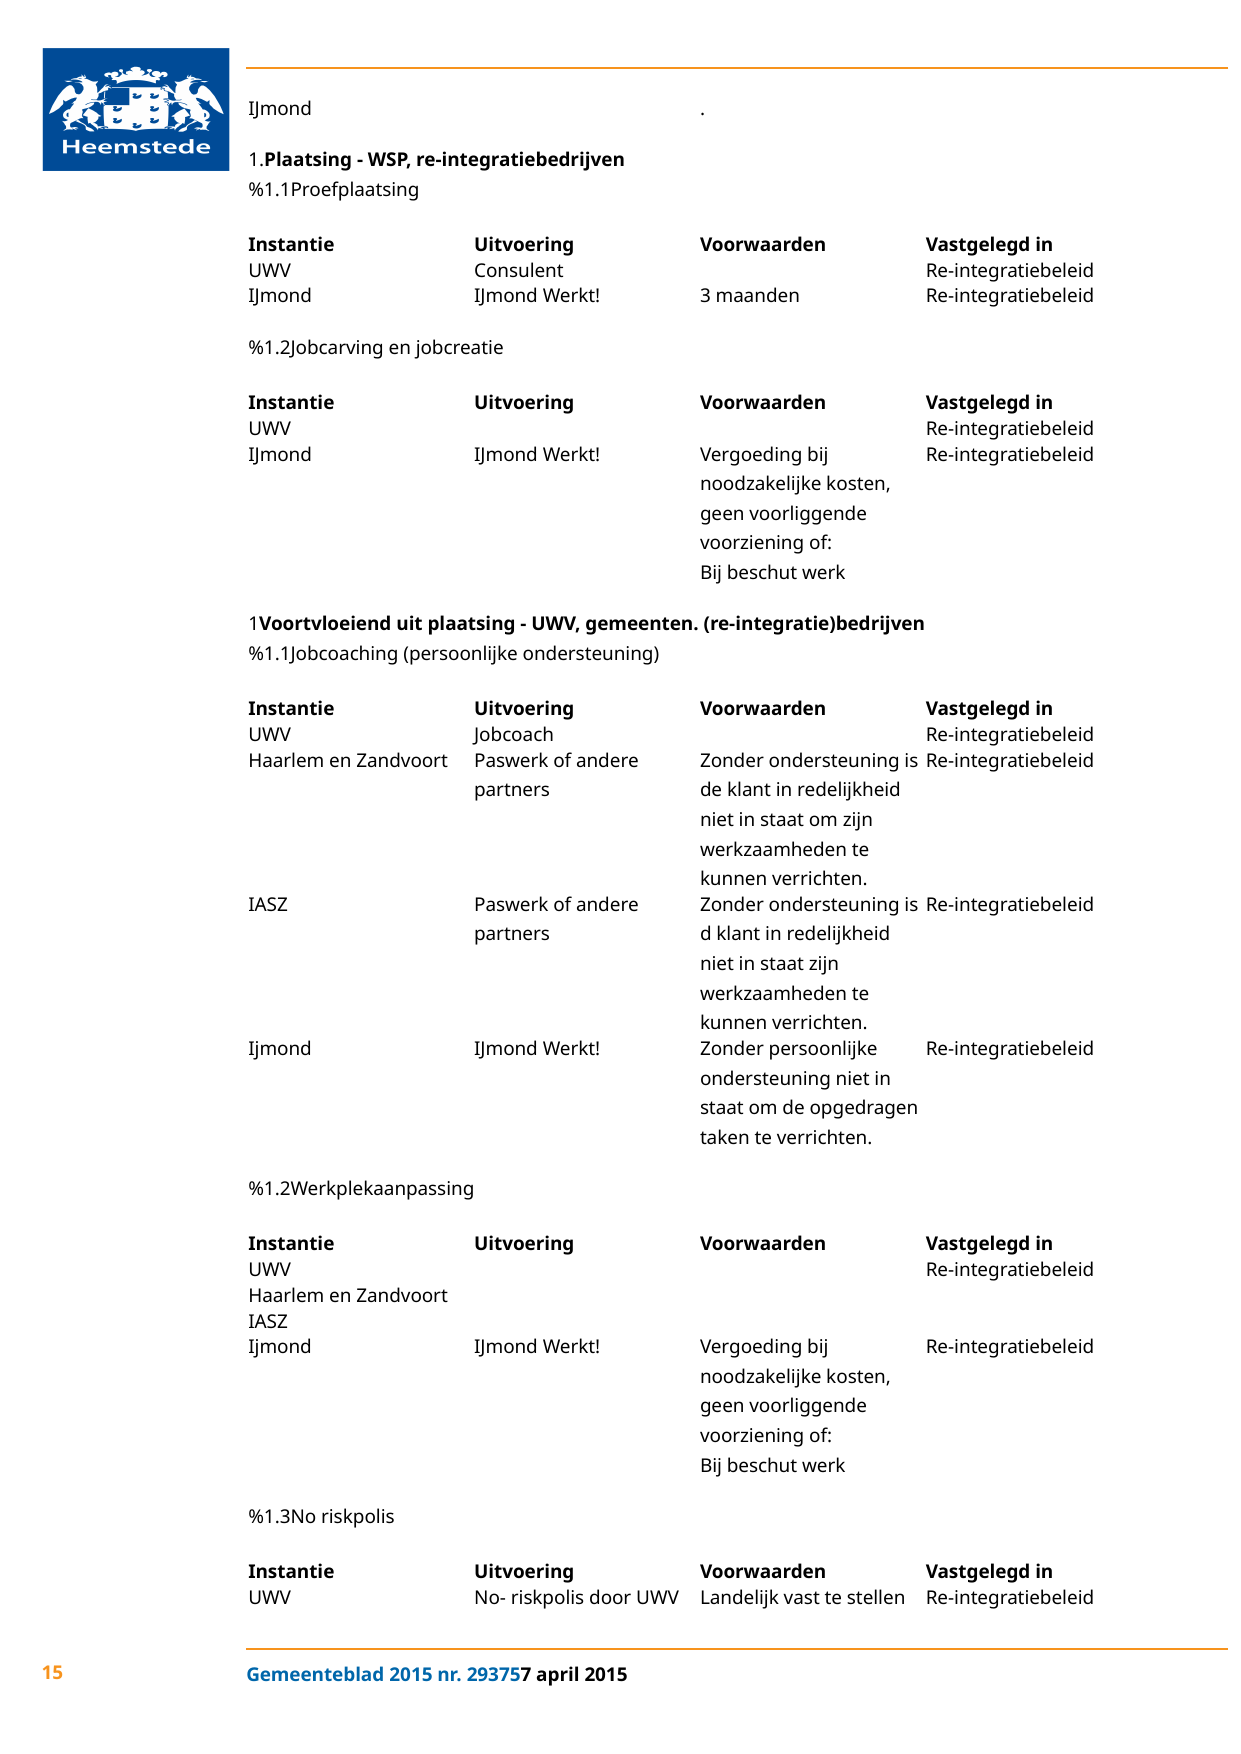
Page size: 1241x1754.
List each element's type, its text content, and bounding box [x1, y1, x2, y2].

table_cell Re-integratiebeleid [926, 441, 1152, 585]
table_header Vastgelegd in [926, 1231, 1152, 1256]
table_header Uitvoering [474, 1559, 700, 1584]
table_cell UWV [248, 721, 474, 747]
table_cell [700, 415, 926, 441]
table_cell [700, 1282, 926, 1308]
table_cell IJmond [248, 283, 474, 308]
table_cell IJmond Werkt! [474, 1334, 700, 1478]
table_header Instantie [248, 1231, 474, 1256]
table_cell Re-integratiebeleid [926, 721, 1152, 747]
picture [41, 47, 231, 172]
table_cell IJmond Werkt! [474, 283, 700, 308]
table_cell [474, 415, 700, 441]
table_cell Re-integratiebeleid [926, 1256, 1152, 1282]
table_cell Re-integratiebeleid [926, 1334, 1152, 1478]
table_cell Vergoeding bij noodzakelijke kosten, geen voorliggende voorziening of: Bij beschut werk [700, 441, 926, 585]
table_cell Jobcoach [474, 721, 700, 747]
table_cell [474, 1282, 700, 1308]
table_header Uitvoering [474, 231, 700, 257]
table_cell Ijmond [248, 1035, 474, 1149]
table_cell IASZ [248, 891, 474, 1035]
table_header Instantie [248, 696, 474, 721]
table_cell UWV [248, 1584, 474, 1610]
table_cell IJmond Werkt! [474, 1035, 700, 1149]
table_cell Zonder ondersteuning is de klant in redelijkheid niet in staat om zijn werkzaamheden te kunnen verrichten. [700, 747, 926, 891]
table_header Uitvoering [474, 389, 700, 415]
table_cell [700, 257, 926, 283]
table_cell Zonder persoonlijke ondersteuning niet in staat om de opgedragen taken te verrichten. [700, 1035, 926, 1149]
table_cell Vergoeding bij noodzakelijke kosten, geen voorliggende voorziening of: Bij beschut werk [700, 1334, 926, 1478]
text %1.3No riskpolis [248, 1503, 1152, 1529]
table_cell Re-integratiebeleid [926, 257, 1152, 283]
table_header Voorwaarden [700, 389, 926, 415]
text %1.1Proefplaatsing [248, 176, 1152, 202]
table_cell No- riskpolis door UWV [474, 1584, 700, 1610]
table_cell [474, 1308, 700, 1333]
table_header Voorwaarden [700, 696, 926, 721]
table_cell Re-integratiebeleid [926, 747, 1152, 891]
table_cell [926, 95, 1152, 121]
table_cell [700, 721, 926, 747]
table_header Voorwaarden [700, 231, 926, 257]
table_cell IJmond [248, 95, 474, 121]
table_cell [926, 1282, 1152, 1308]
table_cell Zonder ondersteuning is d klant in redelijkheid niet in staat zijn werkzaamheden te kunnen verrichten. [700, 891, 926, 1035]
table_cell IJmond [248, 441, 474, 585]
table_cell 3 maanden [700, 283, 926, 308]
text %1.2Werkplekaanpassing [248, 1175, 1152, 1201]
text 1Voortvloeiend uit plaatsing - UWV, gemeenten. (re-integratie)bedrijven [248, 611, 1152, 636]
text %1.2Jobcarving en jobcreatie [248, 334, 1152, 360]
table_cell UWV [248, 1256, 474, 1282]
table_cell Re-integratiebeleid [926, 283, 1152, 308]
table_cell Re-integratiebeleid [926, 415, 1152, 441]
table_header Voorwaarden [700, 1559, 926, 1584]
table_cell Haarlem en Zandvoort [248, 747, 474, 891]
table_cell [926, 1308, 1152, 1333]
table_cell Re-integratiebeleid [926, 1584, 1152, 1610]
table_cell UWV [248, 415, 474, 441]
table_header Uitvoering [474, 696, 700, 721]
table_cell Landelijk vast te stellen [700, 1584, 926, 1610]
table_cell Re-integratiebeleid [926, 891, 1152, 1035]
table_cell [474, 1256, 700, 1282]
table_cell [700, 1256, 926, 1282]
table_header Instantie [248, 389, 474, 415]
table_header Vastgelegd in [926, 231, 1152, 257]
table_cell Paswerk of andere partners [474, 747, 700, 891]
table_header Voorwaarden [700, 1231, 926, 1256]
text %1.1Jobcoaching (persoonlijke ondersteuning) [248, 640, 1152, 666]
table_cell Re-integratiebeleid [926, 1035, 1152, 1149]
table_cell IJmond Werkt! [474, 441, 700, 585]
table_header Vastgelegd in [926, 1559, 1152, 1584]
table_header Instantie [248, 1559, 474, 1584]
table_cell IASZ [248, 1308, 474, 1333]
table_cell . [700, 95, 926, 121]
table_cell Consulent [474, 257, 700, 283]
table_cell [700, 1308, 926, 1333]
table_header Instantie [248, 231, 474, 257]
text 1.Plaatsing - WSP, re-integratiebedrijven [248, 146, 1152, 172]
table_header Vastgelegd in [926, 389, 1152, 415]
table_header Uitvoering [474, 1231, 700, 1256]
table_cell Paswerk of andere partners [474, 891, 700, 1035]
table_header Vastgelegd in [926, 696, 1152, 721]
table_cell UWV [248, 257, 474, 283]
table_cell [474, 95, 700, 121]
table_cell Ijmond [248, 1334, 474, 1478]
table_cell Haarlem en Zandvoort [248, 1282, 474, 1308]
